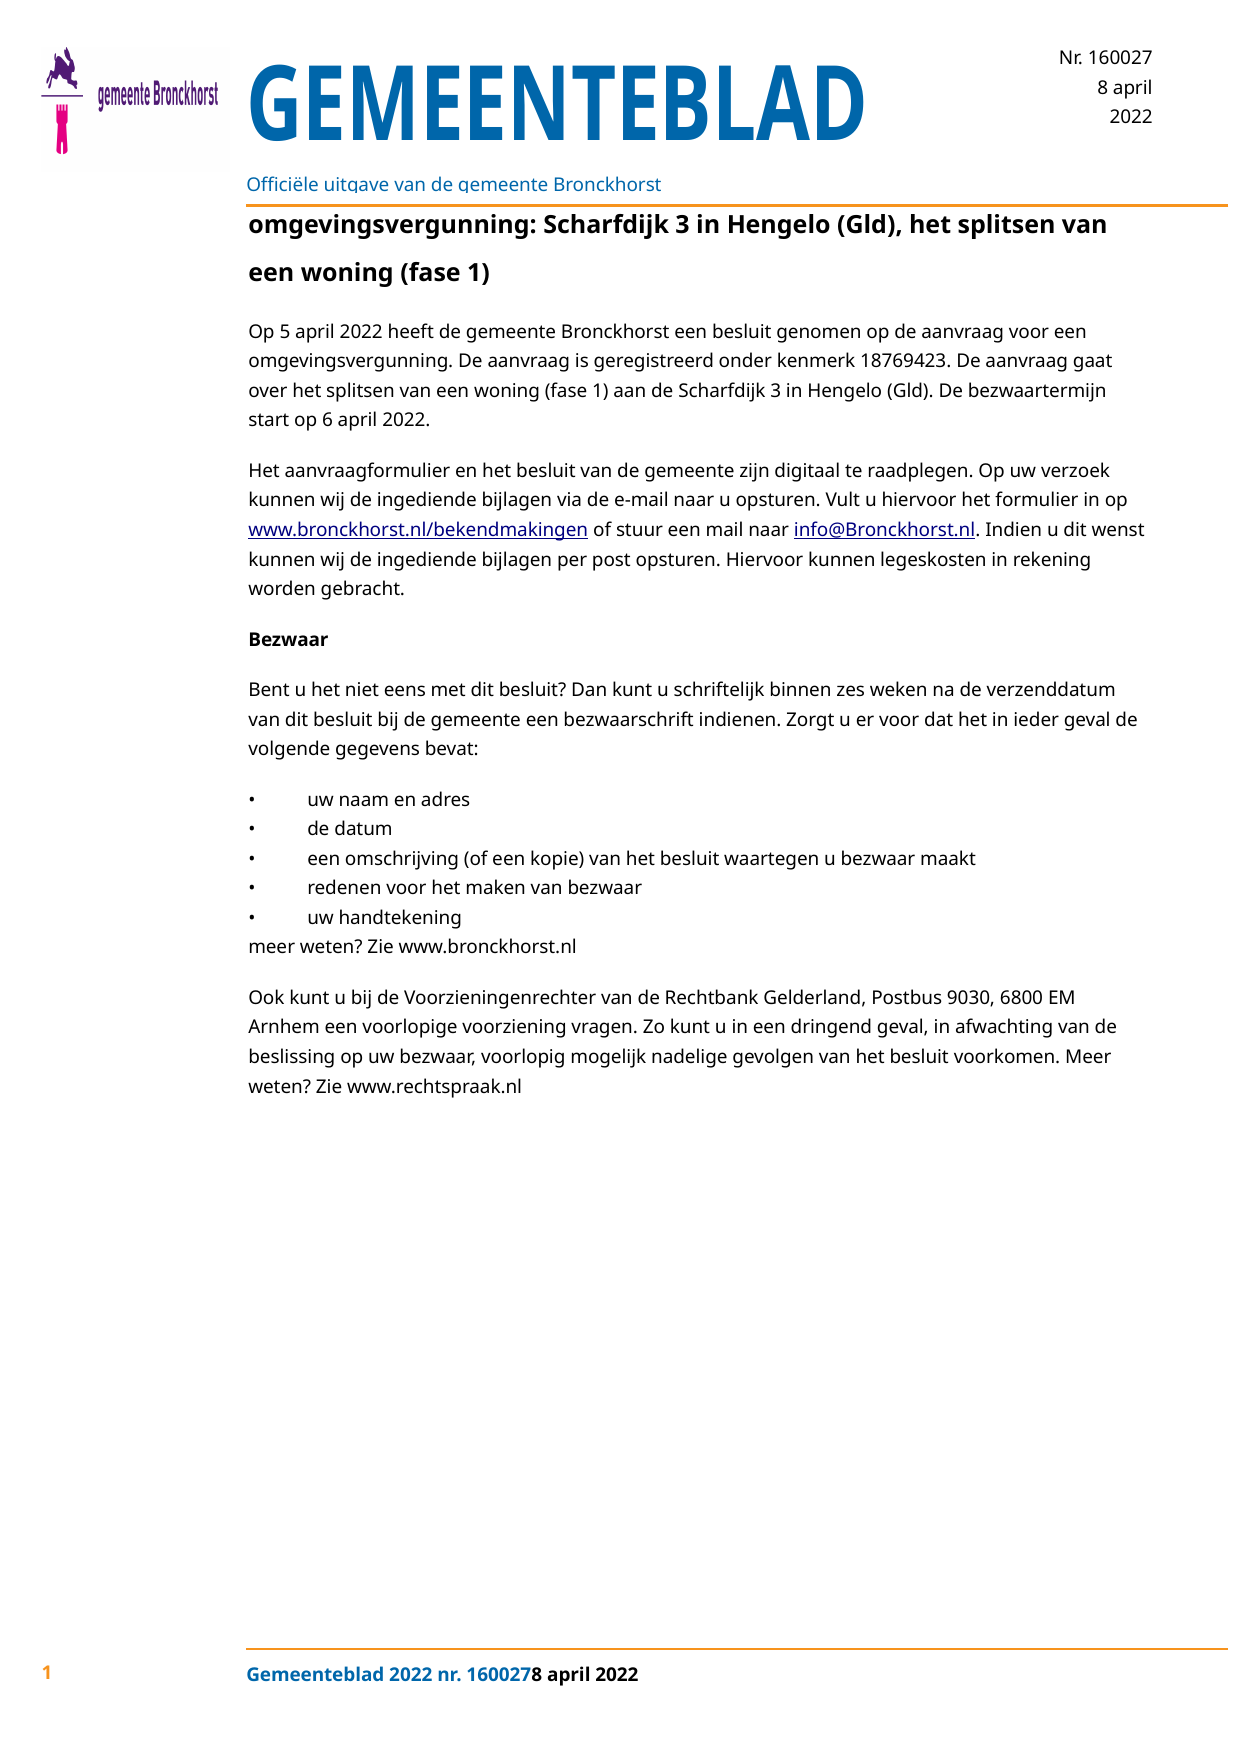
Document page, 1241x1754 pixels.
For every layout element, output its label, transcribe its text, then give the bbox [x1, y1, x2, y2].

list een omschrijving (of een kopie) van het besluit waartegen u bezwaar maakt [248, 845, 1152, 871]
text Bent u het niet eens met dit besluit? Dan kunt u schriftelijk binnen zes weken na de verzenddatum van dit besluit bij de gemeente een bezwaarschrift indienen. Zorgt u er voor dat het in ieder geval de volgende gegevens bevat: [248, 676, 1152, 761]
text meer weten? Zie www.bronckhorst.nl [248, 934, 1152, 959]
text Op 5 april 2022 heeft de gemeente Bronckhorst een besluit genomen op de aanvraag voor een omgevingsvergunning. De aanvraag is geregistreerd onder kenmerk 18769423. De aanvraag gaat over het splitsen van een woning (fase 1) aan de Scharfdijk 3 in Hengelo (Gld). De bezwaartermijn start op 6 april 2022. [248, 318, 1152, 432]
list de datum [248, 815, 1152, 841]
list uw naam en adres [248, 786, 1152, 812]
text Bezwaar [248, 626, 1152, 652]
text omgevingsvergunning: Scharfdijk 3 in Hengelo (Gld), het splitsen van een woning (fase 1) [248, 207, 1152, 288]
text Ook kunt u bij de Voorzieningenrechter van de Rechtbank Gelderland, Postbus 9030, 6800 EM Arnhem een voorlopige voorziening vragen. Zo kunt u in een dringend geval, in afwachting van de beslissing op uw bezwaar, voorlopig mogelijk nadelige gevolgen van het besluit voorkomen. Meer weten? Zie www.rechtspraak.nl [248, 984, 1152, 1099]
list uw handtekening [248, 904, 1152, 930]
list redenen voor het maken van bezwaar [248, 874, 1152, 900]
picture [41, 47, 231, 172]
text Het aanvraagformulier en het besluit van de gemeente zijn digitaal te raadplegen. Op uw verzoek kunnen wij de ingediende bijlagen via de e-mail naar u opsturen. Vult u hiervoor het formulier in op www.bronckhorst.nl/bekendmakingen of stuur een mail naar info@Bronckhorst.nl. Indien u dit wenst kunnen wij de ingediende bijlagen per post opsturen. Hiervoor kunnen legeskosten in rekening worden gebracht. [248, 457, 1152, 601]
